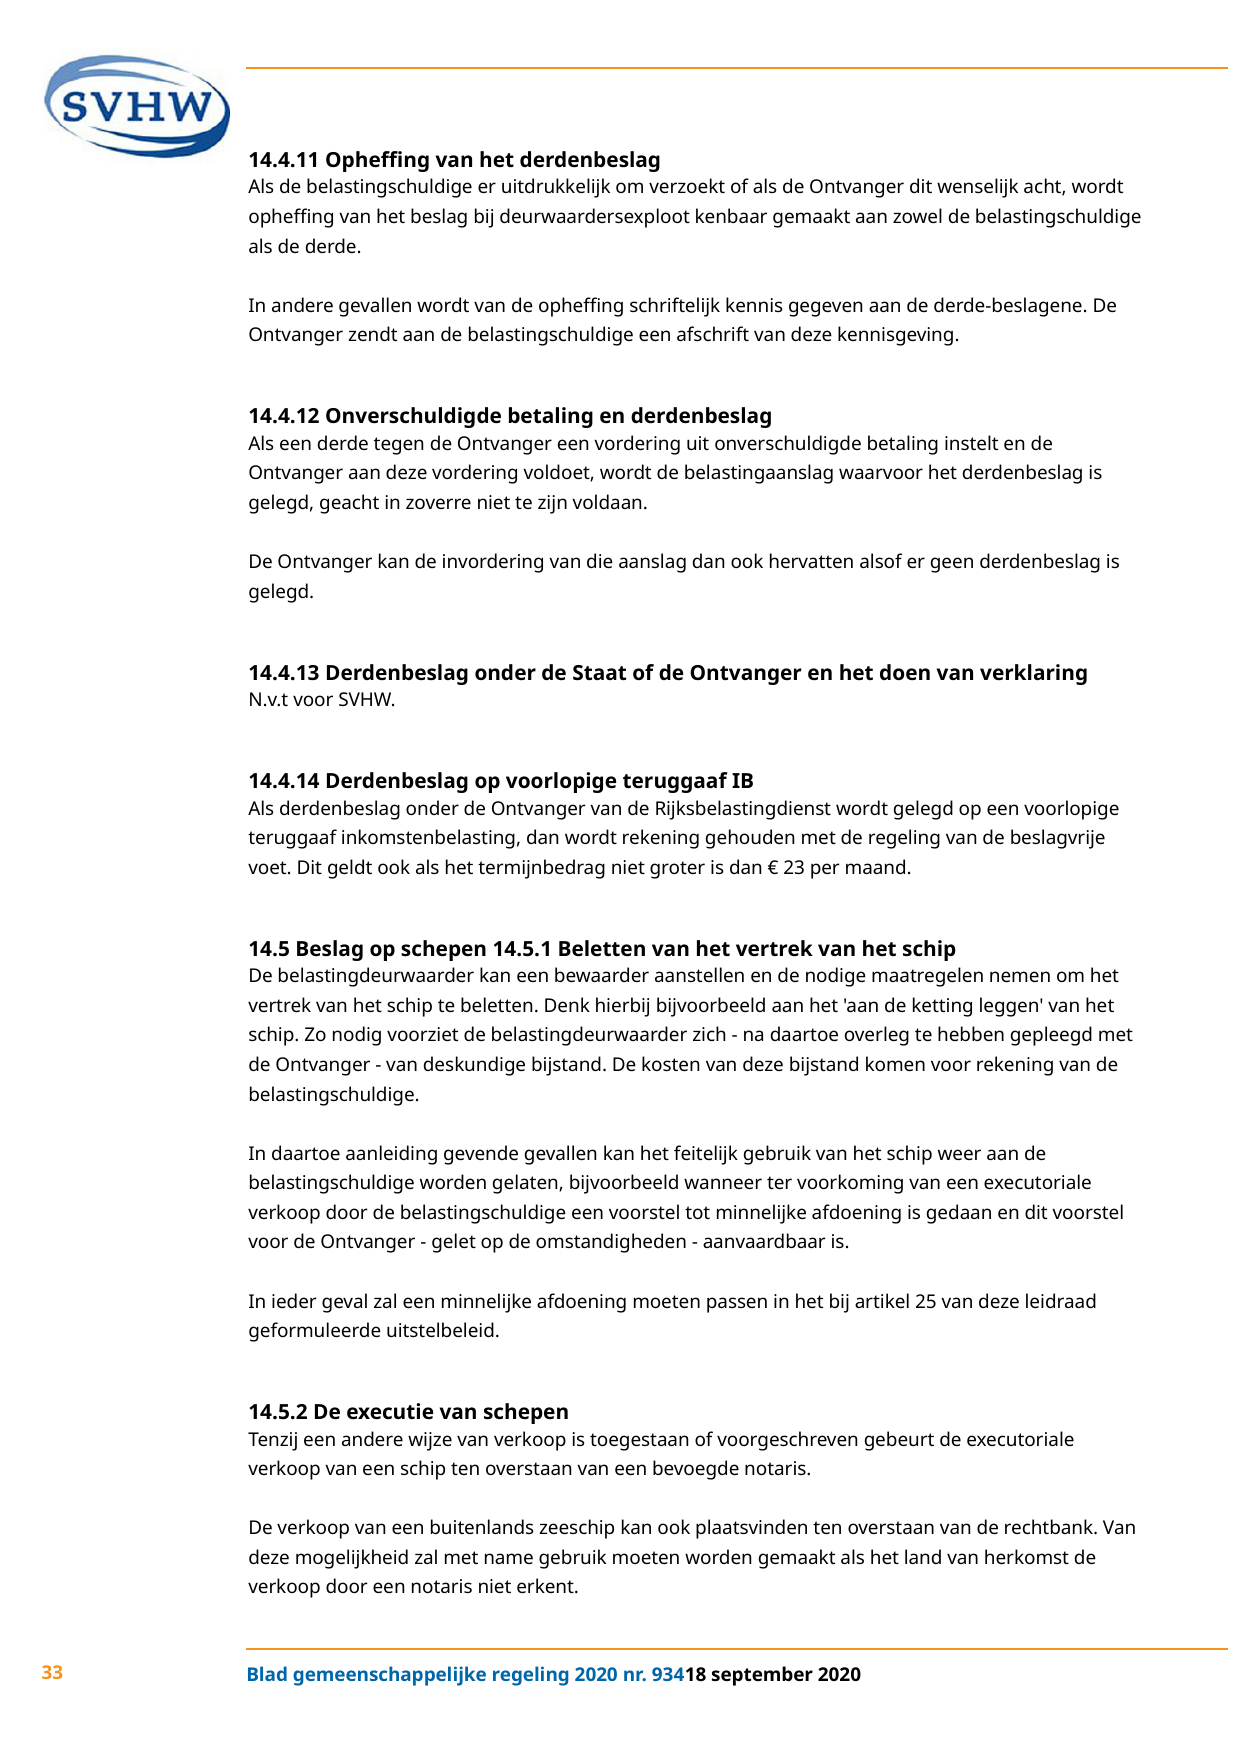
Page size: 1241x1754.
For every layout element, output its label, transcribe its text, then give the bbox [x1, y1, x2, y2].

text 14.4.11 Opheffing van het derdenbeslag [248, 145, 1152, 174]
text De belastingdeurwaarder kan een bewaarder aanstellen en de nodige maatregelen nemen om het vertrek van het schip te beletten. Denk hierbij bijvoorbeeld aan het 'aan de ketting leggen' van het schip. Zo nodig voorziet de belastingdeurwaarder zich - na daartoe overleg te hebben gepleegd met de Ontvanger - van deskundige bijstand. De kosten van deze bijstand komen voor rekening van de belastingschuldige. [248, 962, 1152, 1106]
text N.v.t voor SVHW. [248, 686, 1152, 712]
text De Ontvanger kan de invordering van die aanslag dan ook hervatten alsof er geen derdenbeslag is gelegd. [248, 548, 1152, 604]
text 14.4.12 Onverschuldigde betaling en derdenbeslag [248, 402, 1152, 430]
text Als een derde tegen de Ontvanger een vordering uit onverschuldigde betaling instelt en de Ontvanger aan deze vordering voldoet, wordt de belastingaanslag waarvoor het derdenbeslag is gelegd, geacht in zoverre niet te zijn voldaan. [248, 430, 1152, 515]
text 14.5.2 De executie van schepen [248, 1397, 1152, 1426]
text 14.5 Beslag op schepen 14.5.1 Beletten van het vertrek van het schip [248, 934, 1152, 962]
text 14.4.13 Derdenbeslag onder de Staat of de Ontvanger en het doen van verklaring [248, 658, 1152, 686]
text In ieder geval zal een minnelijke afdoening moeten passen in het bij artikel 25 van deze leidraad geformuleerde uitstelbeleid. [248, 1288, 1152, 1343]
text Als de belastingschuldige er uitdrukkelijk om verzoekt of als de Ontvanger dit wenselijk acht, wordt opheffing van het beslag bij deurwaardersexploot kenbaar gemaakt aan zowel de belastingschuldige als de derde. [248, 174, 1152, 258]
text In andere gevallen wordt van de opheffing schriftelijk kennis gegeven aan de derde-beslagene. De Ontvanger zendt aan de belastingschuldige een afschrift van deze kennisgeving. [248, 292, 1152, 347]
text 14.4.14 Derdenbeslag op voorlopige teruggaaf IB [248, 766, 1152, 795]
text Tenzij een andere wijze van verkoop is toegestaan of voorgeschreven gebeurt de executoriale verkoop van een schip ten overstaan van een bevoegde notaris. [248, 1426, 1152, 1481]
text Als derdenbeslag onder de Ontvanger van de Rijksbelastingdienst wordt gelegd op een voorlopige teruggaaf inkomstenbelasting, dan wordt rekening gehouden met de regeling van de beslagvrije voet. Dit geldt ook als het termijnbedrag niet groter is dan € 23 per maand. [248, 795, 1152, 880]
text In daartoe aanleiding gevende gevallen kan het feitelijk gebruik van het schip weer aan de belastingschuldige worden gelaten, bijvoorbeeld wanneer ter voorkoming van een executoriale verkoop door de belastingschuldige een voorstel tot minnelijke afdoening is gedaan en dit voorstel voor de Ontvanger - gelet op de omstandigheden - aanvaardbaar is. [248, 1140, 1152, 1254]
text De verkoop van een buitenlands zeeschip kan ook plaatsvinden ten overstaan van de rechtbank. Van deze mogelijkheid zal met name gebruik moeten worden gemaakt als het land van herkomst de verkoop door een notaris niet erkent. [248, 1514, 1152, 1599]
picture [41, 47, 231, 172]
